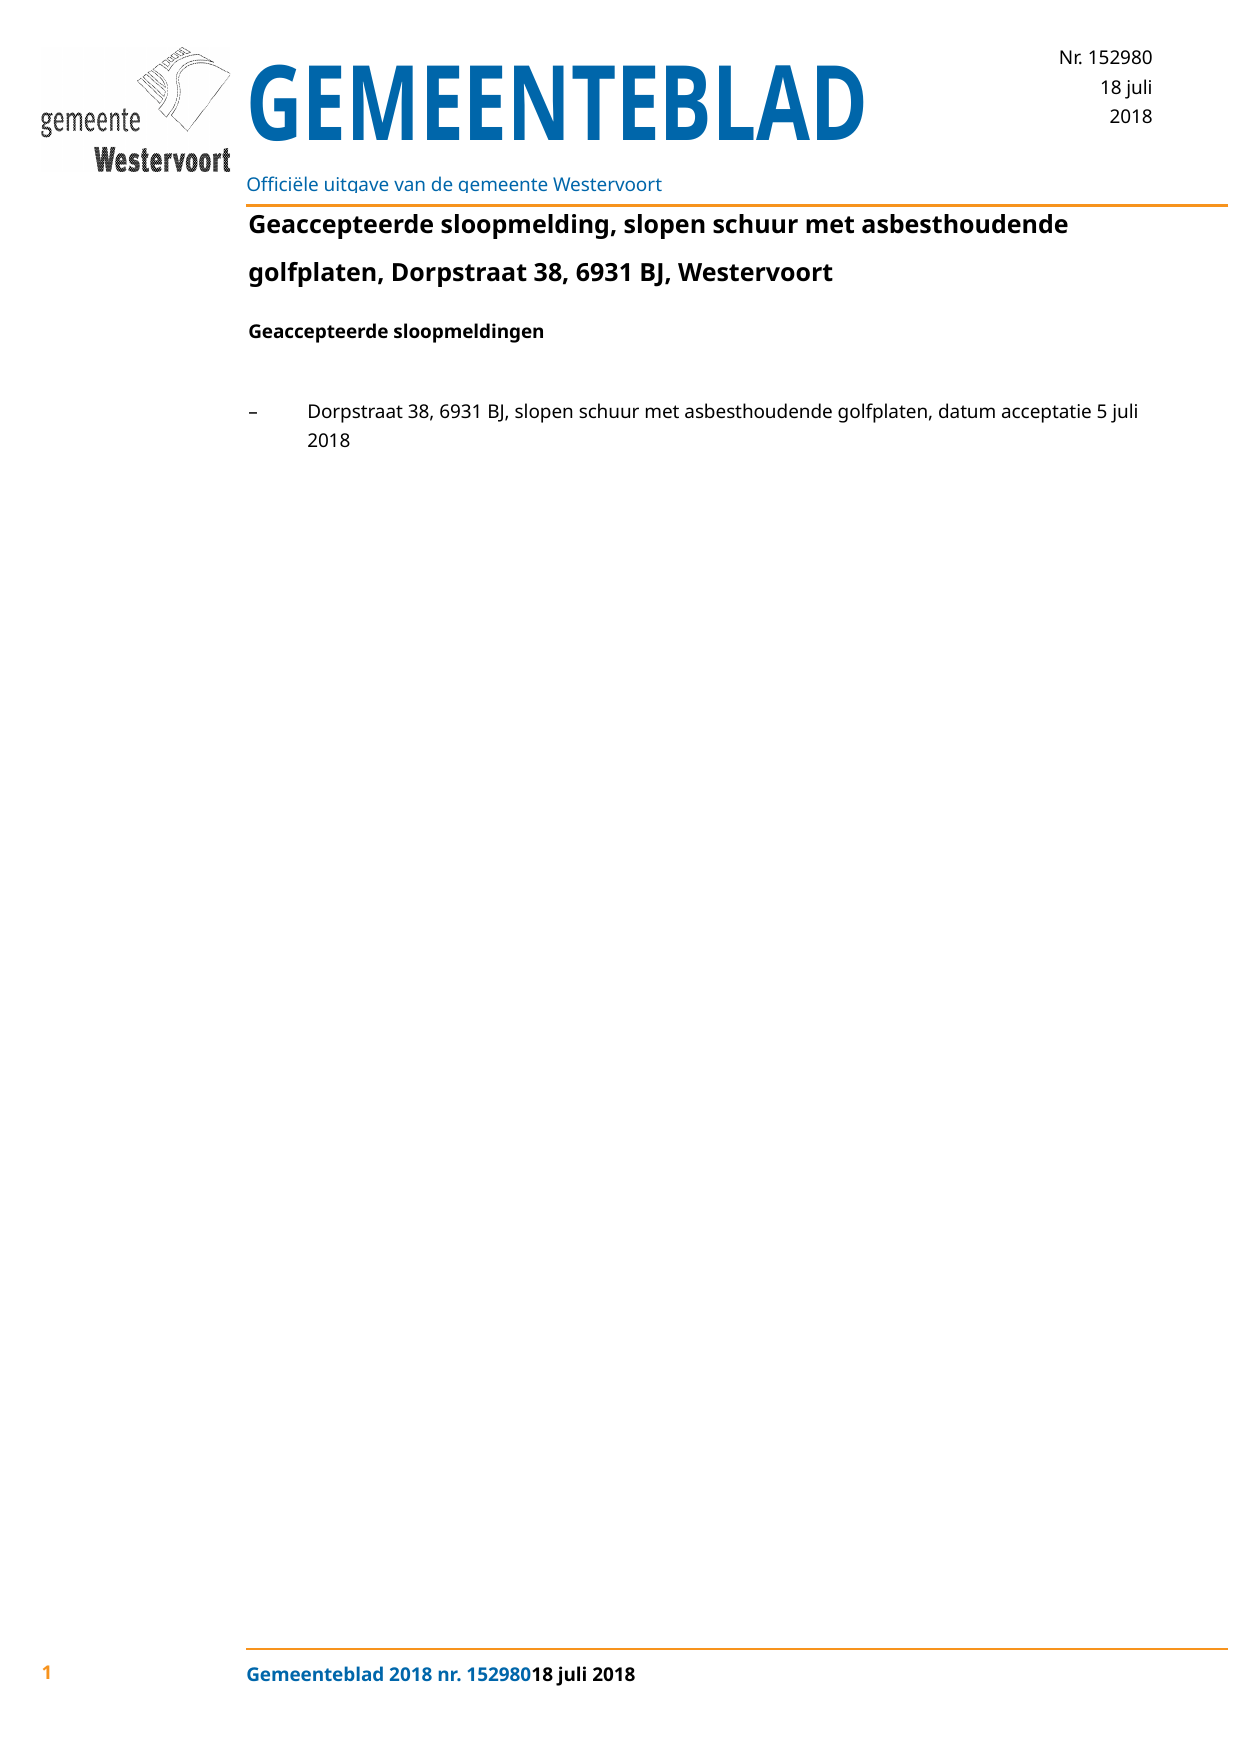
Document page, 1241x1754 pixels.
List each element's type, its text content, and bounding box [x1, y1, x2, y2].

list Dorpstraat 38, 6931 BJ, slopen schuur met asbesthoudende golfplaten, datum acceptatie 5 juli 2018 [248, 398, 1152, 453]
text Geaccepteerde sloopmeldingen [248, 318, 1152, 344]
text Geaccepteerde sloopmelding, slopen schuur met asbesthoudende golfplaten, Dorpstraat 38, 6931 BJ, Westervoort [248, 207, 1152, 288]
picture [41, 47, 231, 172]
